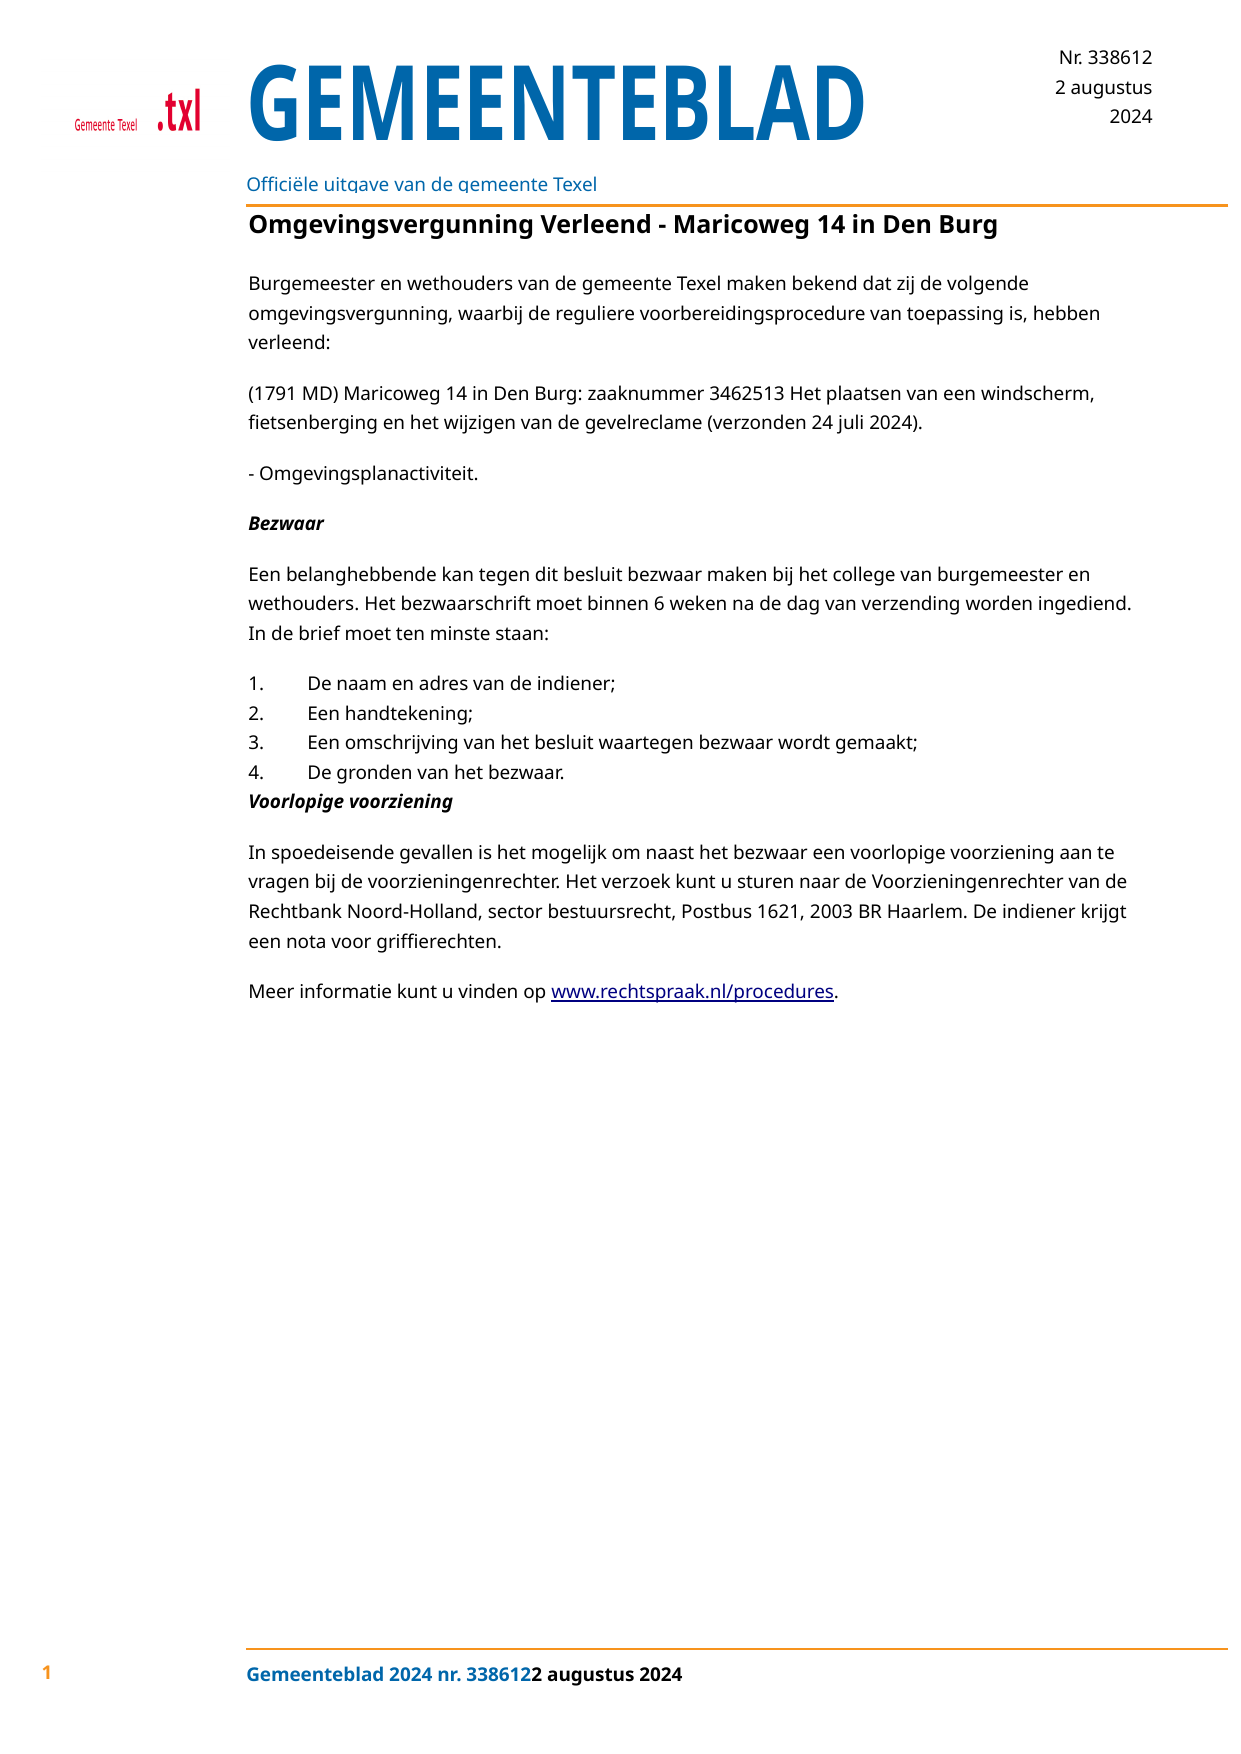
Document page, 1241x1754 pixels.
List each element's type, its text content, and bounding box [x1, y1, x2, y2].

text Meer informatie kunt u vinden op www.rechtspraak.nl/procedures. [248, 978, 1152, 1004]
text In spoedeisende gevallen is het mogelijk om naast het bezwaar een voorlopige voorziening aan te vragen bij de voorzieningenrechter. Het verzoek kunt u sturen naar de Voorzieningenrechter van de Rechtbank Noord-Holland, sector bestuursrecht, Postbus 1621, 2003 BR Haarlem. De indiener krijgt een nota voor griffierechten. [248, 839, 1152, 953]
picture [41, 47, 231, 172]
text Voorlopige voorziening [248, 789, 1152, 814]
list De naam en adres van de indiener; [248, 670, 1152, 696]
text - Omgevingsplanactiviteit. [248, 460, 1152, 486]
text (1791 MD) Maricoweg 14 in Den Burg: zaaknummer 3462513 Het plaatsen van een windscherm, fietsenberging en het wijzigen van de gevelreclame (verzonden 24 juli 2024). [248, 380, 1152, 435]
text Bezwaar [248, 510, 1152, 536]
list Een omschrijving van het besluit waartegen bezwaar wordt gemaakt; [248, 729, 1152, 755]
text Omgevingsvergunning Verleend - Maricoweg 14 in Den Burg [248, 207, 1152, 241]
text Burgemeester en wethouders van de gemeente Texel maken bekend dat zij de volgende omgevingsvergunning, waarbij de reguliere voorbereidingsprocedure van toepassing is, hebben verleend: [248, 270, 1152, 355]
list Een handtekening; [248, 700, 1152, 726]
text Een belanghebbende kan tegen dit besluit bezwaar maken bij het college van burgemeester en wethouders. Het bezwaarschrift moet binnen 6 weken na de dag van verzending worden ingediend. In de brief moet ten minste staan: [248, 561, 1152, 646]
list De gronden van het bezwaar. [248, 759, 1152, 785]
